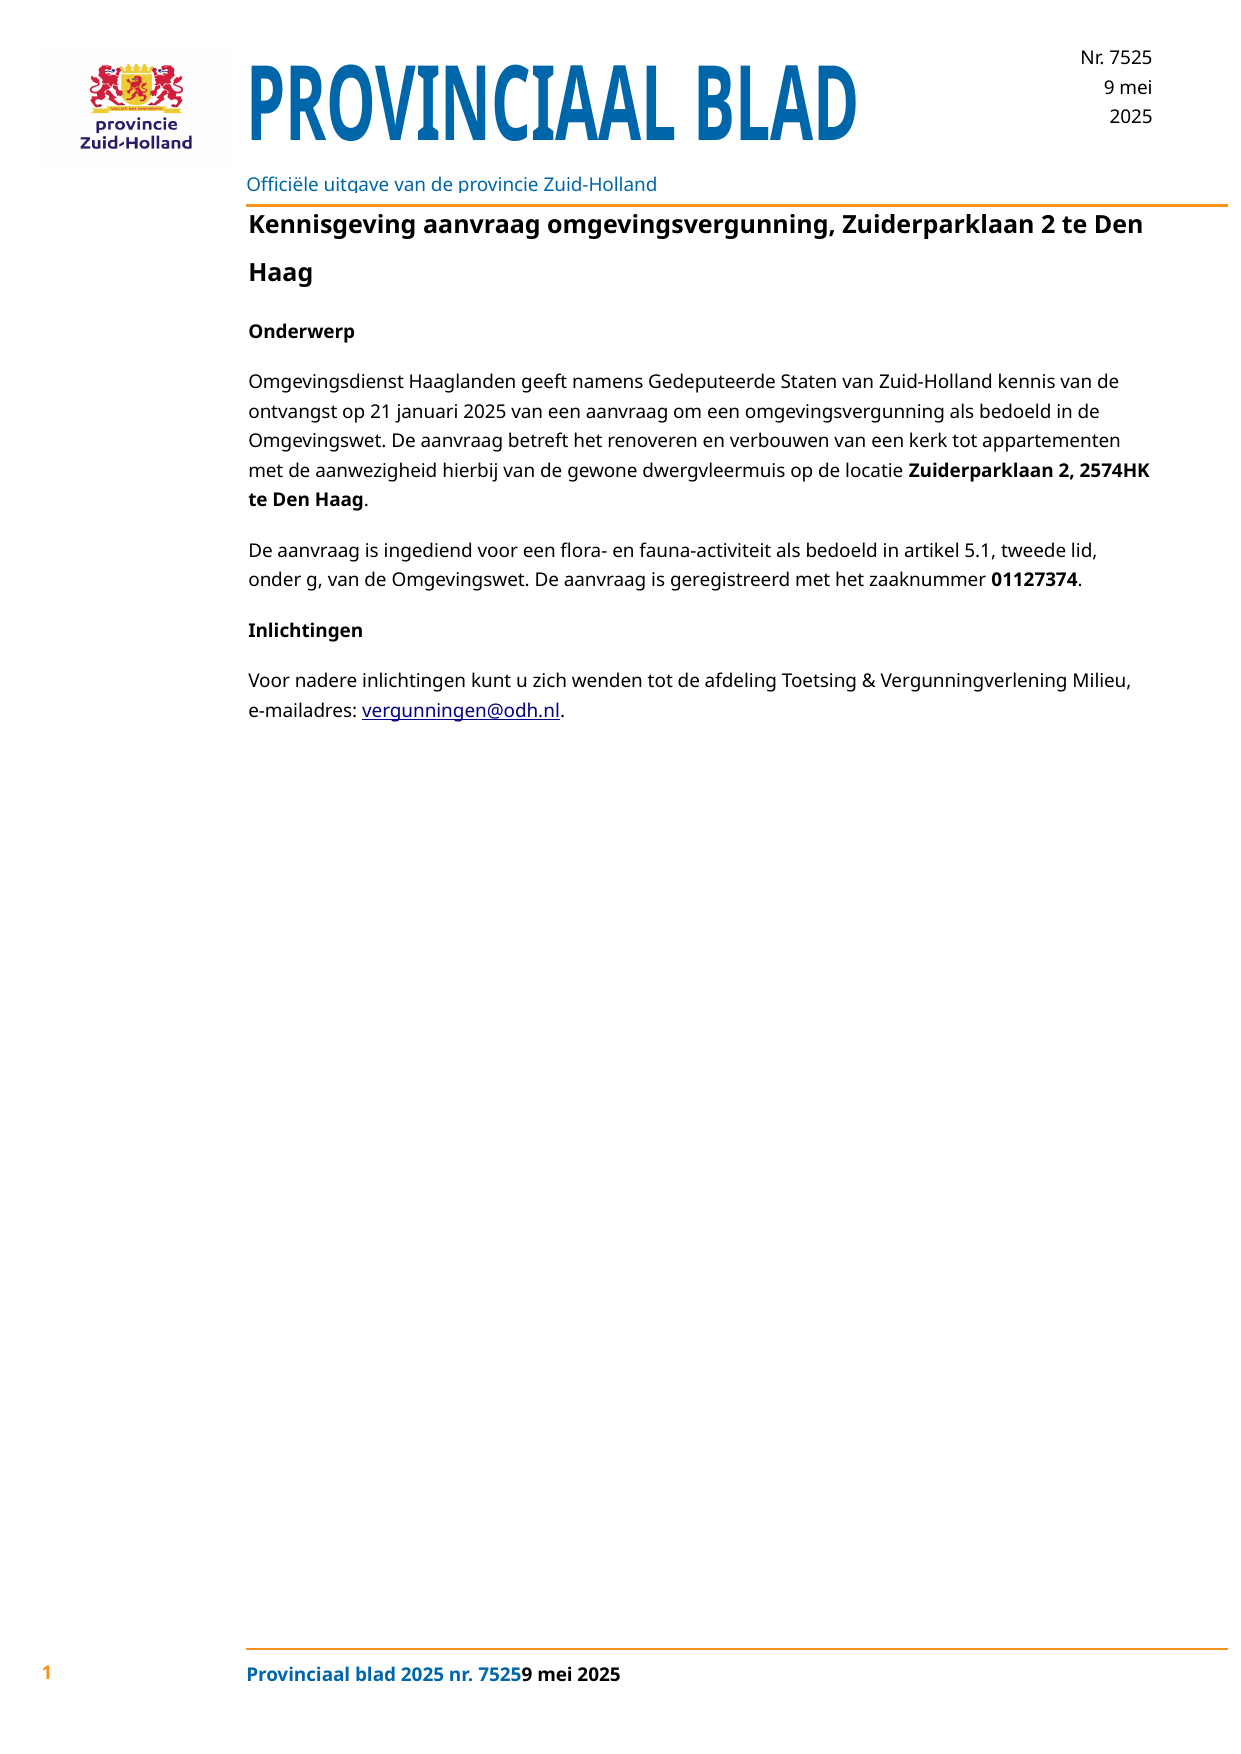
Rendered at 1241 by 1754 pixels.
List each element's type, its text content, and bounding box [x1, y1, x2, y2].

text Inlichtingen [248, 617, 1152, 643]
text Voor nadere inlichtingen kunt u zich wenden tot de afdeling Toetsing & Vergunningverlening Milieu, e-mailadres: vergunningen@odh.nl. [248, 667, 1152, 723]
text Kennisgeving aanvraag omgevingsvergunning, Zuiderparklaan 2 te Den Haag [248, 207, 1152, 288]
text De aanvraag is ingediend voor een flora- en fauna-activiteit als bedoeld in artikel 5.1, tweede lid, onder g, van de Omgevingswet. De aanvraag is geregistreerd met het zaaknummer 01127374. [248, 537, 1152, 592]
picture [41, 47, 231, 172]
text Onderwerp [248, 318, 1152, 344]
text Omgevingsdienst Haaglanden geeft namens Gedeputeerde Staten van Zuid-Holland kennis van de ontvangst op 21 januari 2025 van een aanvraag om een omgevingsvergunning als bedoeld in de Omgevingswet. De aanvraag betreft het renoveren en verbouwen van een kerk tot appartementen met de aanwezigheid hierbij van de gewone dwergvleermuis op de locatie Zuiderparklaan 2, 2574HK te Den Haag. [248, 368, 1152, 512]
